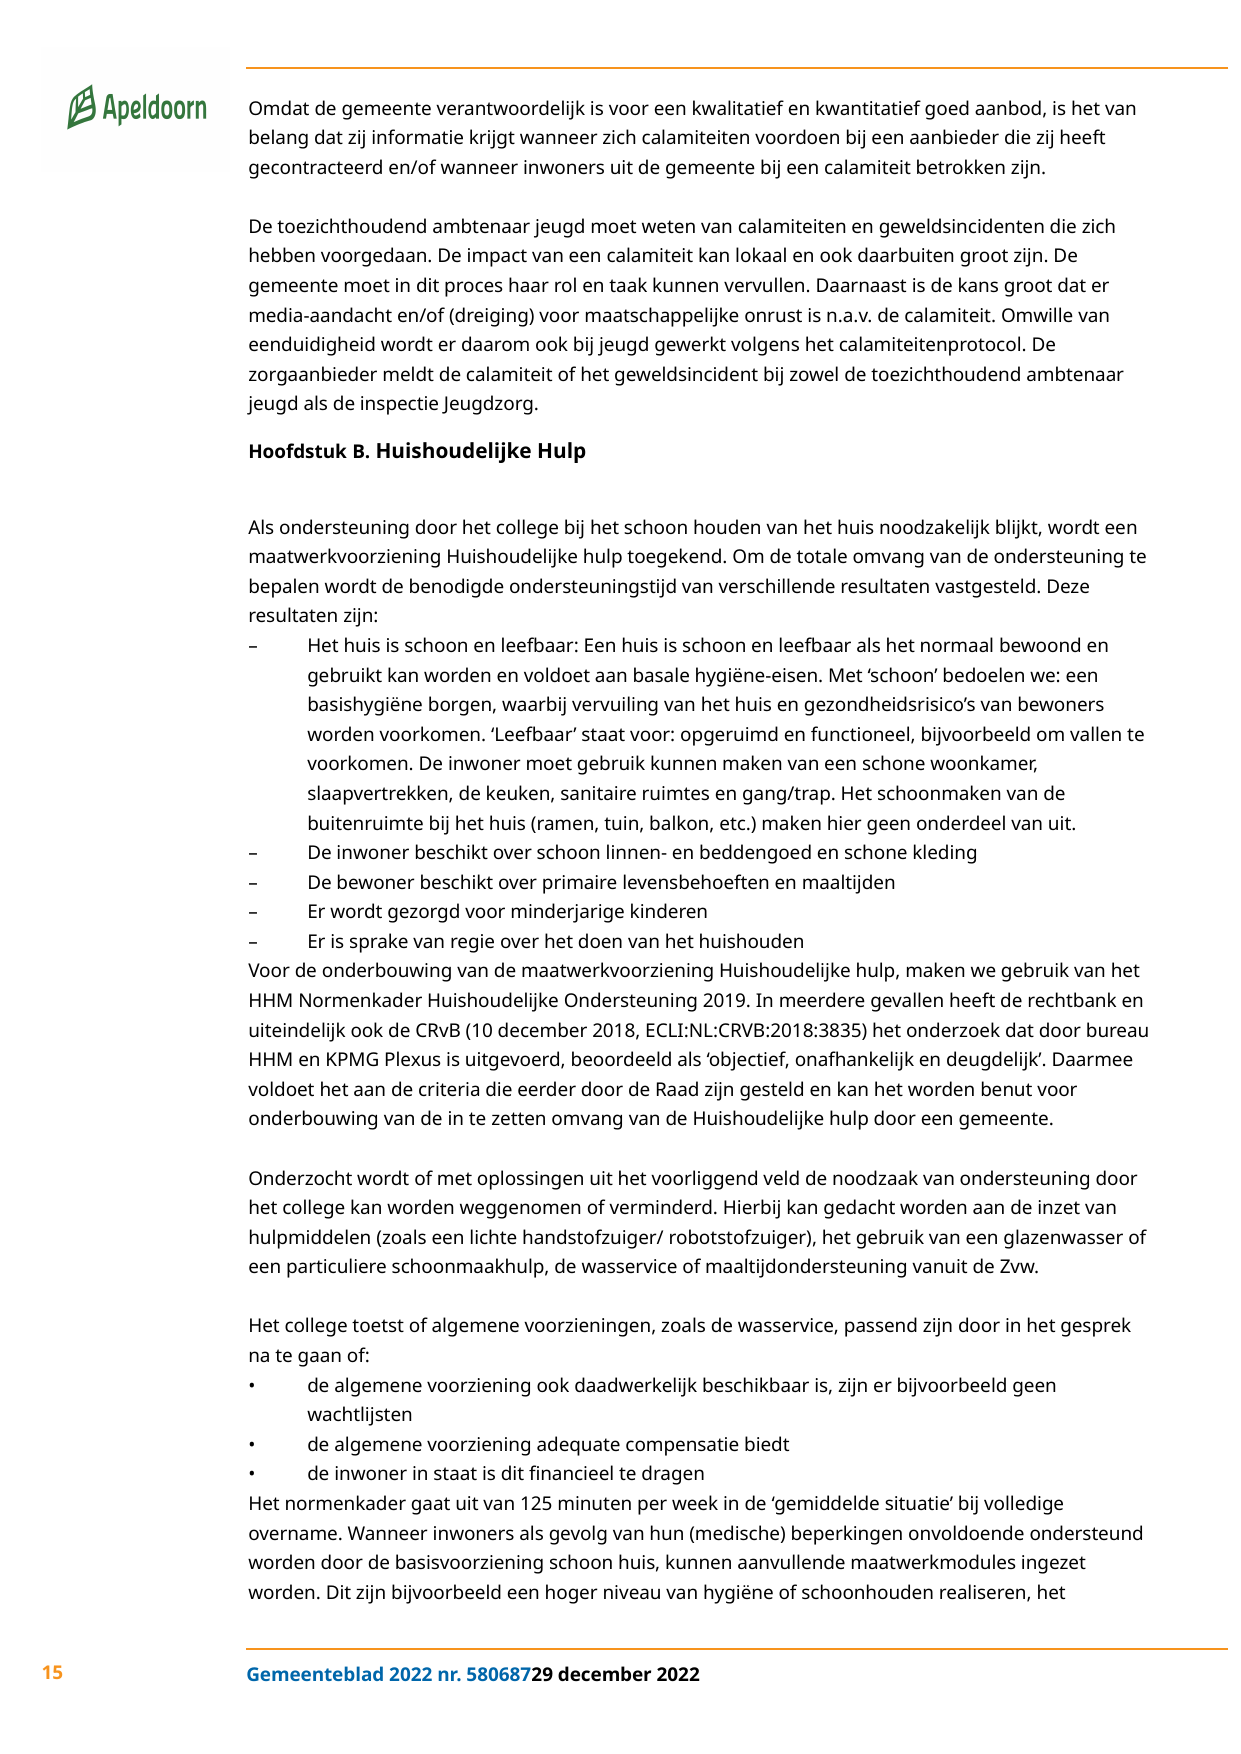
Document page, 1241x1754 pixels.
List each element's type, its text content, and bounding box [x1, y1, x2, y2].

text Voor de onderbouwing van de maatwerkvoorziening Huishoudelijke hulp, maken we gebruik van het HHM Normenkader Huishoudelijke Ondersteuning 2019. In meerdere gevallen heeft de rechtbank en uiteindelijk ook de CRvB (10 december 2018, ECLI:NL:CRVB:2018:3835) het onderzoek dat door bureau HHM en KPMG Plexus is uitgevoerd, beoordeeld als ‘objectief, onafhankelijk en deugdelijk’. Daarmee voldoet het aan de criteria die eerder door de Raad zijn gesteld en kan het worden benut voor onderbouwing van de in te zetten omvang van de Huishoudelijke hulp door een gemeente. [248, 958, 1152, 1131]
list de algemene voorziening ook daadwerkelijk beschikbaar is, zijn er bijvoorbeeld geen wachtlijsten [248, 1372, 1152, 1427]
list Het huis is schoon en leefbaar: Een huis is schoon en leefbaar als het normaal bewoond en gebruikt kan worden en voldoet aan basale hygiëne-eisen. Met ‘schoon’ bedoelen we: een basishygiëne borgen, waarbij vervuiling van het huis en gezondheidsrisico’s van bewoners worden voorkomen. ‘Leefbaar’ staat voor: opgeruimd en functioneel, bijvoorbeeld om vallen te voorkomen. De inwoner moet gebruik kunnen maken van een schone woonkamer, slaapvertrekken, de keuken, sanitaire ruimtes en gang/trap. Het schoonmaken van de buitenruimte bij het huis (ramen, tuin, balkon, etc.) maken hier geen onderdeel van uit. [248, 632, 1152, 836]
text Als ondersteuning door het college bij het schoon houden van het huis noodzakelijk blijkt, wordt een maatwerkvoorziening Huishoudelijke hulp toegekend. Om de totale omvang van de ondersteuning te bepalen wordt de benodigde ondersteuningstijd van verschillende resultaten vastgesteld. Deze resultaten zijn: [248, 514, 1152, 628]
list De inwoner beschikt over schoon linnen- en beddengoed en schone kleding [248, 839, 1152, 865]
text Het normenkader gaat uit van 125 minuten per week in de ‘gemiddelde situatie’ bij volledige overname. Wanneer inwoners als gevolg van hun (medische) beperkingen onvoldoende ondersteund worden door de basisvoorziening schoon huis, kunnen aanvullende maatwerkmodules ingezet worden. Dit zijn bijvoorbeeld een hoger niveau van hygiëne of schoonhouden realiseren, het [248, 1490, 1152, 1605]
list de inwoner in staat is dit financieel te dragen [248, 1461, 1152, 1486]
text Hoofdstuk B. Huishoudelijke Hulp [248, 436, 1152, 465]
text Onderzocht wordt of met oplossingen uit het voorliggend veld de noodzaak van ondersteuning door het college kan worden weggenomen of verminderd. Hierbij kan gedacht worden aan de inzet van hulpmiddelen (zoals een lichte handstofzuiger/ robotstofzuiger), het gebruik van een glazenwasser of een particuliere schoonmaakhulp, de wasservice of maaltijdondersteuning vanuit de Zvw. [248, 1165, 1152, 1279]
list De bewoner beschikt over primaire levensbehoeften en maaltijden [248, 869, 1152, 895]
list de algemene voorziening adequate compensatie biedt [248, 1431, 1152, 1457]
text Het college toetst of algemene voorzieningen, zoals de wasservice, passend zijn door in het gesprek na te gaan of: [248, 1313, 1152, 1368]
text Omdat de gemeente verantwoordelijk is voor een kwalitatief en kwantitatief goed aanbod, is het van belang dat zij informatie krijgt wanneer zich calamiteiten voordoen bij een aanbieder die zij heeft gecontracteerd en/of wanneer inwoners uit de gemeente bij een calamiteit betrokken zijn. [248, 95, 1152, 180]
picture [41, 47, 231, 172]
list Er is sprake van regie over het doen van het huishouden [248, 928, 1152, 954]
list Er wordt gezorgd voor minderjarige kinderen [248, 898, 1152, 924]
text De toezichthoudend ambtenaar jeugd moet weten van calamiteiten en geweldsincidenten die zich hebben voorgedaan. De impact van een calamiteit kan lokaal en ook daarbuiten groot zijn. De gemeente moet in dit proces haar rol en taak kunnen vervullen. Daarnaast is de kans groot dat er media-aandacht en/of (dreiging) voor maatschappelijke onrust is n.a.v. de calamiteit. Omwille van eenduidigheid wordt er daarom ook bij jeugd gewerkt volgens het calamiteitenprotocol. De zorgaanbieder meldt de calamiteit of het geweldsincident bij zowel de toezichthoudend ambtenaar jeugd als de inspectie Jeugdzorg. [248, 213, 1152, 416]
